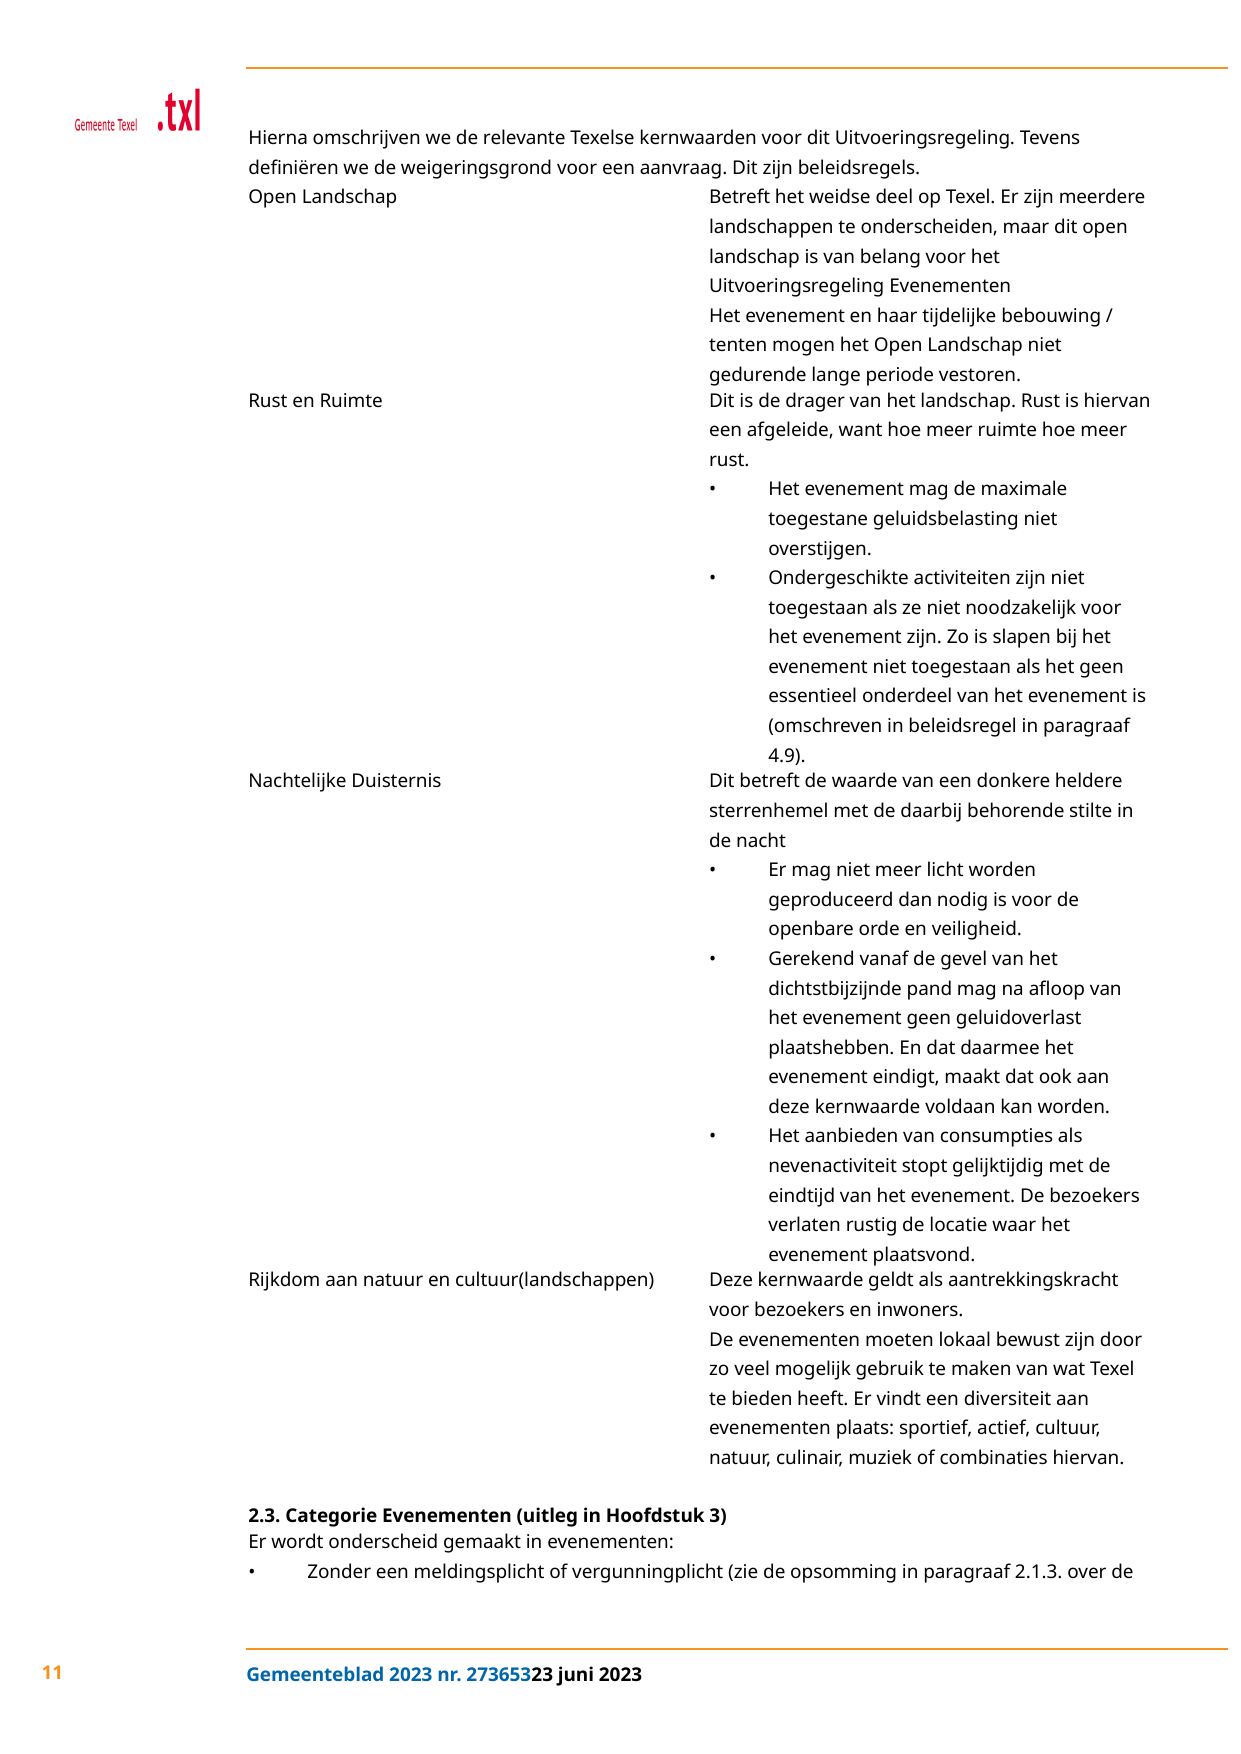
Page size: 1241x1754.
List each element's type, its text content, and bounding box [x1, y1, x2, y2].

table_cell Deze kernwaarde geldt als aantrekkingskracht voor bezoekers en inwoners. De evenementen moeten lokaal bewust zijn door zo veel mogelijk gebruik te maken van wat Texel te bieden heeft. Er vindt een diversiteit aan evenementen plaats: sportief, actief, cultuur, natuur, culinair, muziek of combinaties hiervan. [709, 1267, 1152, 1470]
picture [41, 47, 231, 172]
list Zonder een meldingsplicht of vergunningplicht (zie de opsomming in paragraaf 2.1.3. over de [248, 1558, 1152, 1584]
table_cell Nachtelijke Duisternis [248, 768, 709, 1267]
text 2.3. Categorie Evenementen (uitleg in Hoofdstuk 3) [248, 1503, 1152, 1528]
text Er wordt onderscheid gemaakt in evenementen: [248, 1528, 1152, 1554]
text Hierna omschrijven we de relevante Texelse kernwaarden voor dit Uitvoeringsregeling. Tevens definiëren we de weigeringsgrond voor een aanvraag. Dit zijn beleidsregels. [248, 124, 1152, 180]
table_cell Dit is de drager van het landschap. Rust is hiervan een afgeleide, want hoe meer ruimte hoe meer rust. Het evenement mag de maximale toegestane geluidsbelasting niet overstijgen. Ondergeschikte activiteiten zijn niet toegestaan als ze niet noodzakelijk voor het evenement zijn. Zo is slapen bij het evenement niet toegestaan als het geen essentieel onderdeel van het evenement is (omschreven in beleidsregel in paragraaf 4.9). [709, 387, 1152, 768]
table_cell Dit betreft de waarde van een donkere heldere sterrenhemel met de daarbij behorende stilte in de nacht Er mag niet meer licht worden geproduceerd dan nodig is voor de openbare orde en veiligheid. Gerekend vanaf de gevel van het dichtstbijzijnde pand mag na afloop van het evenement geen geluidoverlast plaatshebben. En dat daarmee het evenement eindigt, maakt dat ook aan deze kernwaarde voldaan kan worden. Het aanbieden van consumpties als nevenactiviteit stopt gelijktijdig met de eindtijd van het evenement. De bezoekers verlaten rustig de locatie waar het evenement plaatsvond. [709, 768, 1152, 1267]
table_header Open Landschap [248, 184, 709, 387]
table_header Betreft het weidse deel op Texel. Er zijn meerdere landschappen te onderscheiden, maar dit open landschap is van belang voor het Uitvoeringsregeling Evenementen Het evenement en haar tijdelijke bebouwing / tenten mogen het Open Landschap niet gedurende lange periode vestoren. [709, 184, 1152, 387]
table_cell Rust en Ruimte [248, 387, 709, 768]
table_cell Rijkdom aan natuur en cultuur(landschappen) [248, 1267, 709, 1470]
